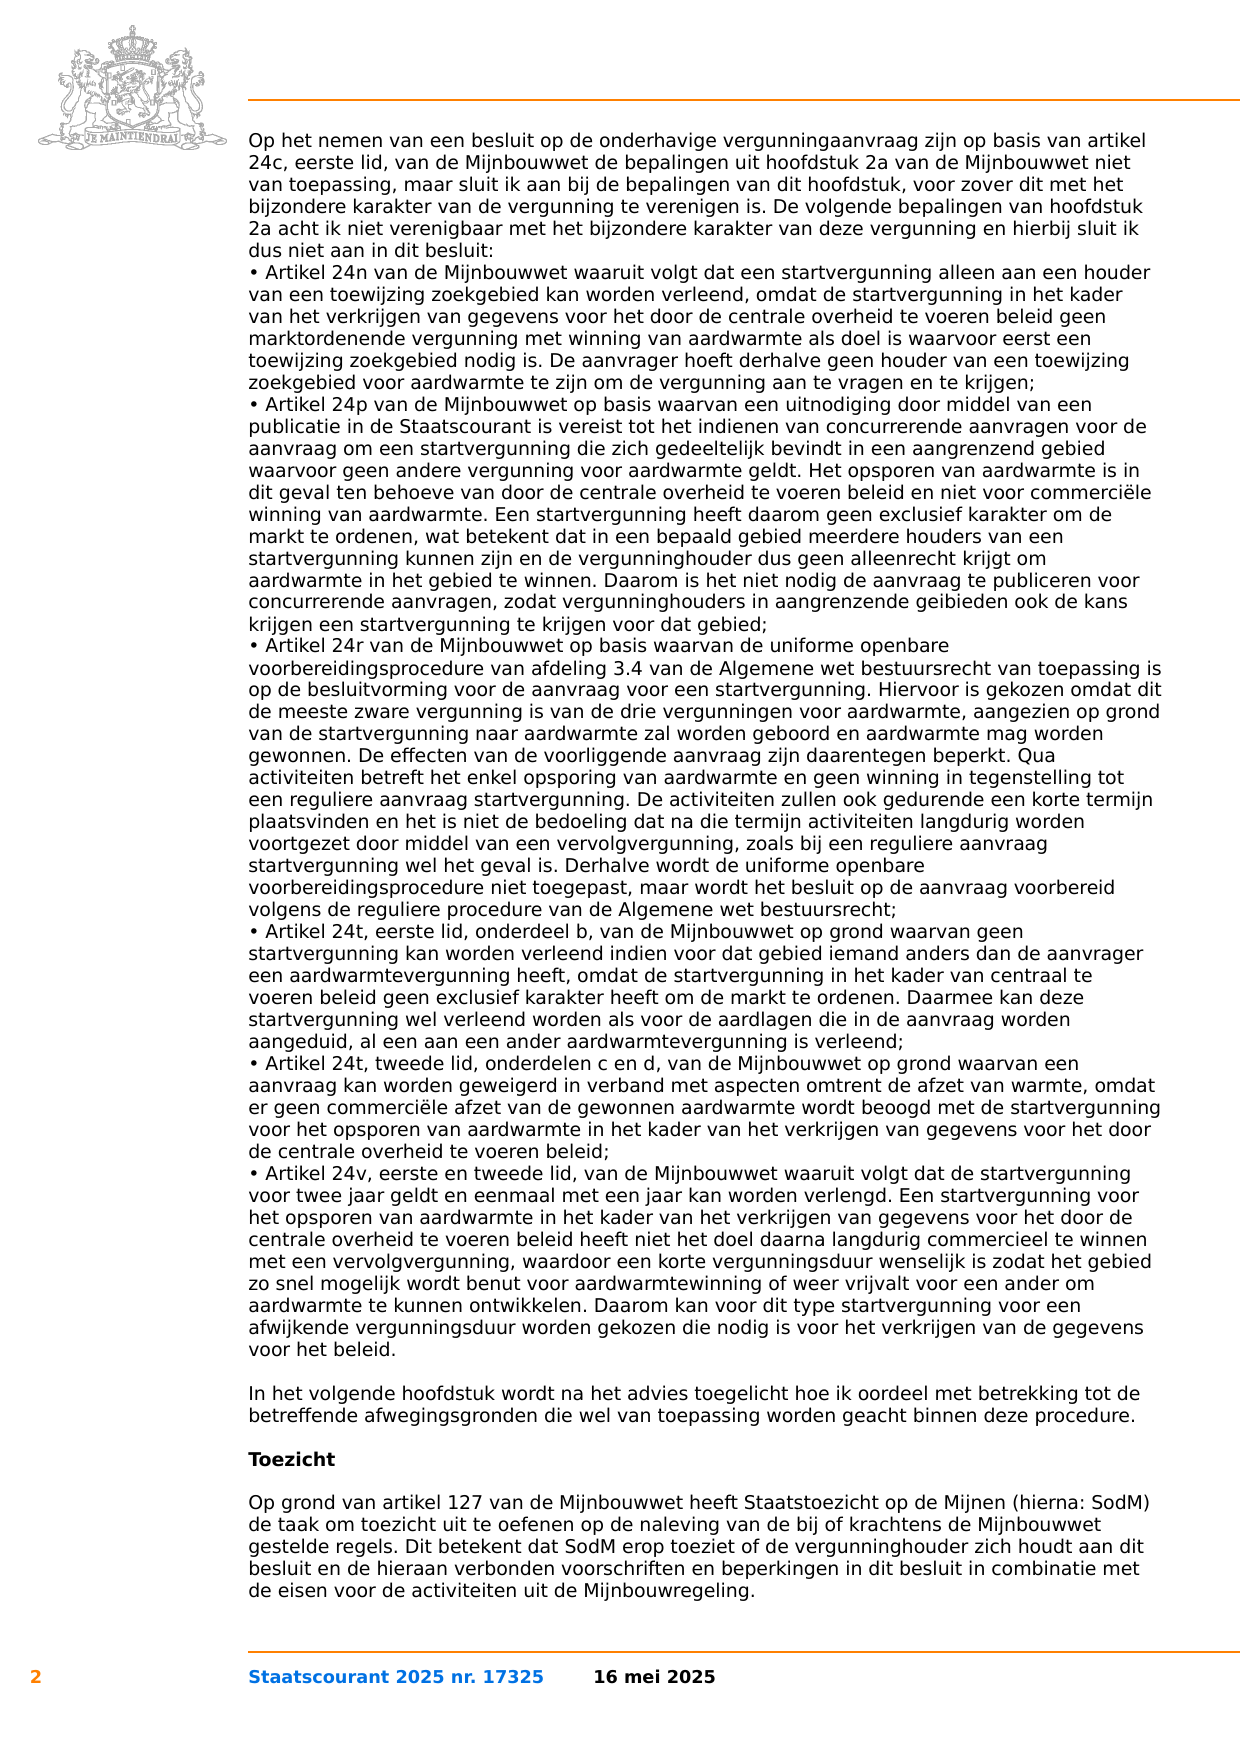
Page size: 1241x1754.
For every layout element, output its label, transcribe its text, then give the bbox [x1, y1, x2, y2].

text • Artikel 24p van de Mijnbouwwet op basis waarvan een uitnodiging door middel van een publicatie in de Staatscourant is vereist tot het indienen van concurrerende aanvragen voor de aanvraag om een startvergunning die zich gedeeltelijk bevindt in een aangrenzend gebied waarvoor geen andere vergunning voor aardwarmte geldt. Het opsporen van aardwarmte is in dit geval ten behoeve van door de centrale overheid te voeren beleid en niet voor commerciële winning van aardwarmte. Een startvergunning heeft daarom geen exclusief karakter om de markt te ordenen, wat betekent dat in een bepaald gebied meerdere houders van een startvergunning kunnen zijn en de vergunninghouder dus geen alleenrecht krijgt om aardwarmte in het gebied te winnen. Daarom is het niet nodig de aanvraag te publiceren voor concurrerende aanvragen, zodat vergunninghouders in aangrenzende geibieden ook de kans krijgen een startvergunning te krijgen voor dat gebied; [248, 394, 1163, 635]
text • Artikel 24t, tweede lid, onderdelen c en d, van de Mijnbouwwet op grond waarvan een aanvraag kan worden geweigerd in verband met aspecten omtrent de afzet van warmte, omdat er geen commerciële afzet van de gewonnen aardwarmte wordt beoogd met de startvergunning voor het opsporen van aardwarmte in het kader van het verkrijgen van gegevens voor het door de centrale overheid te voeren beleid; [248, 1053, 1163, 1163]
text • Artikel 24t, eerste lid, onderdeel b, van de Mijnbouwwet op grond waarvan geen startvergunning kan worden verleend indien voor dat gebied iemand anders dan de aanvrager een aardwarmtevergunning heeft, omdat de startvergunning in het kader van centraal te voeren beleid geen exclusief karakter heeft om de markt te ordenen. Daarmee kan deze startvergunning wel verleend worden als voor de aardlagen die in de aanvraag worden aangeduid, al een aan een ander aardwarmtevergunning is verleend; [248, 921, 1163, 1053]
text In het volgende hoofdstuk wordt na het advies toegelicht hoe ik oordeel met betrekking tot de betreffende afwegingsgronden die wel van toepassing worden geacht binnen deze procedure. [248, 1383, 1163, 1427]
subtitle Toezicht [248, 1448, 1163, 1470]
text Op grond van artikel 127 van de Mijnbouwwet heeft Staatstoezicht op de Mijnen (hierna: SodM) de taak om toezicht uit te oefenen op de naleving van de bij of krachtens de Mijnbouwwet gestelde regels. Dit betekent dat SodM erop toeziet of de vergunninghouder zich houdt aan dit besluit en de hieraan verbonden voorschriften en beperkingen in dit besluit in combinatie met de eisen voor de activiteiten uit de Mijnbouwregeling. [248, 1492, 1163, 1602]
picture [38, 25, 227, 150]
text Op het nemen van een besluit op de onderhavige vergunningaanvraag zijn op basis van artikel 24c, eerste lid, van de Mijnbouwwet de bepalingen uit hoofdstuk 2a van de Mijnbouwwet niet van toepassing, maar sluit ik aan bij de bepalingen van dit hoofdstuk, voor zover dit met het bijzondere karakter van de vergunning te verenigen is. De volgende bepalingen van hoofdstuk 2a acht ik niet verenigbaar met het bijzondere karakter van deze vergunning en hierbij sluit ik dus niet aan in dit besluit: [248, 130, 1163, 262]
text • Artikel 24v, eerste en tweede lid, van de Mijnbouwwet waaruit volgt dat de startvergunning voor twee jaar geldt en eenmaal met een jaar kan worden verlengd. Een startvergunning voor het opsporen van aardwarmte in het kader van het verkrijgen van gegevens voor het door de centrale overheid te voeren beleid heeft niet het doel daarna langdurig commercieel te winnen met een vervolgvergunning, waardoor een korte vergunningsduur wenselijk is zodat het gebied zo snel mogelijk wordt benut voor aardwarmtewinning of weer vrijvalt voor een ander om aardwarmte te kunnen ontwikkelen. Daarom kan voor dit type startvergunning voor een afwijkende vergunningsduur worden gekozen die nodig is voor het verkrijgen van de gegevens voor het beleid. [248, 1163, 1163, 1361]
text • Artikel 24r van de Mijnbouwwet op basis waarvan de uniforme openbare voorbereidingsprocedure van afdeling 3.4 van de Algemene wet bestuursrecht van toepassing is op de besluitvorming voor de aanvraag voor een startvergunning. Hiervoor is gekozen omdat dit de meeste zware vergunning is van de drie vergunningen voor aardwarmte, aangezien op grond van de startvergunning naar aardwarmte zal worden geboord en aardwarmte mag worden gewonnen. De effecten van de voorliggende aanvraag zijn daarentegen beperkt. Qua activiteiten betreft het enkel opsporing van aardwarmte en geen winning in tegenstelling tot een reguliere aanvraag startvergunning. De activiteiten zullen ook gedurende een korte termijn plaatsvinden en het is niet de bedoeling dat na die termijn activiteiten langdurig worden voortgezet door middel van een vervolgvergunning, zoals bij een reguliere aanvraag startvergunning wel het geval is. Derhalve wordt de uniforme openbare voorbereidingsprocedure niet toegepast, maar wordt het besluit op de aanvraag voorbereid volgens de reguliere procedure van de Algemene wet bestuursrecht; [248, 635, 1163, 921]
text • Artikel 24n van de Mijnbouwwet waaruit volgt dat een startvergunning alleen aan een houder van een toewijzing zoekgebied kan worden verleend, omdat de startvergunning in het kader van het verkrijgen van gegevens voor het door de centrale overheid te voeren beleid geen marktordenende vergunning met winning van aardwarmte als doel is waarvoor eerst een toewijzing zoekgebied nodig is. De aanvrager hoeft derhalve geen houder van een toewijzing zoekgebied voor aardwarmte te zijn om de vergunning aan te vragen en te krijgen; [248, 262, 1163, 394]
